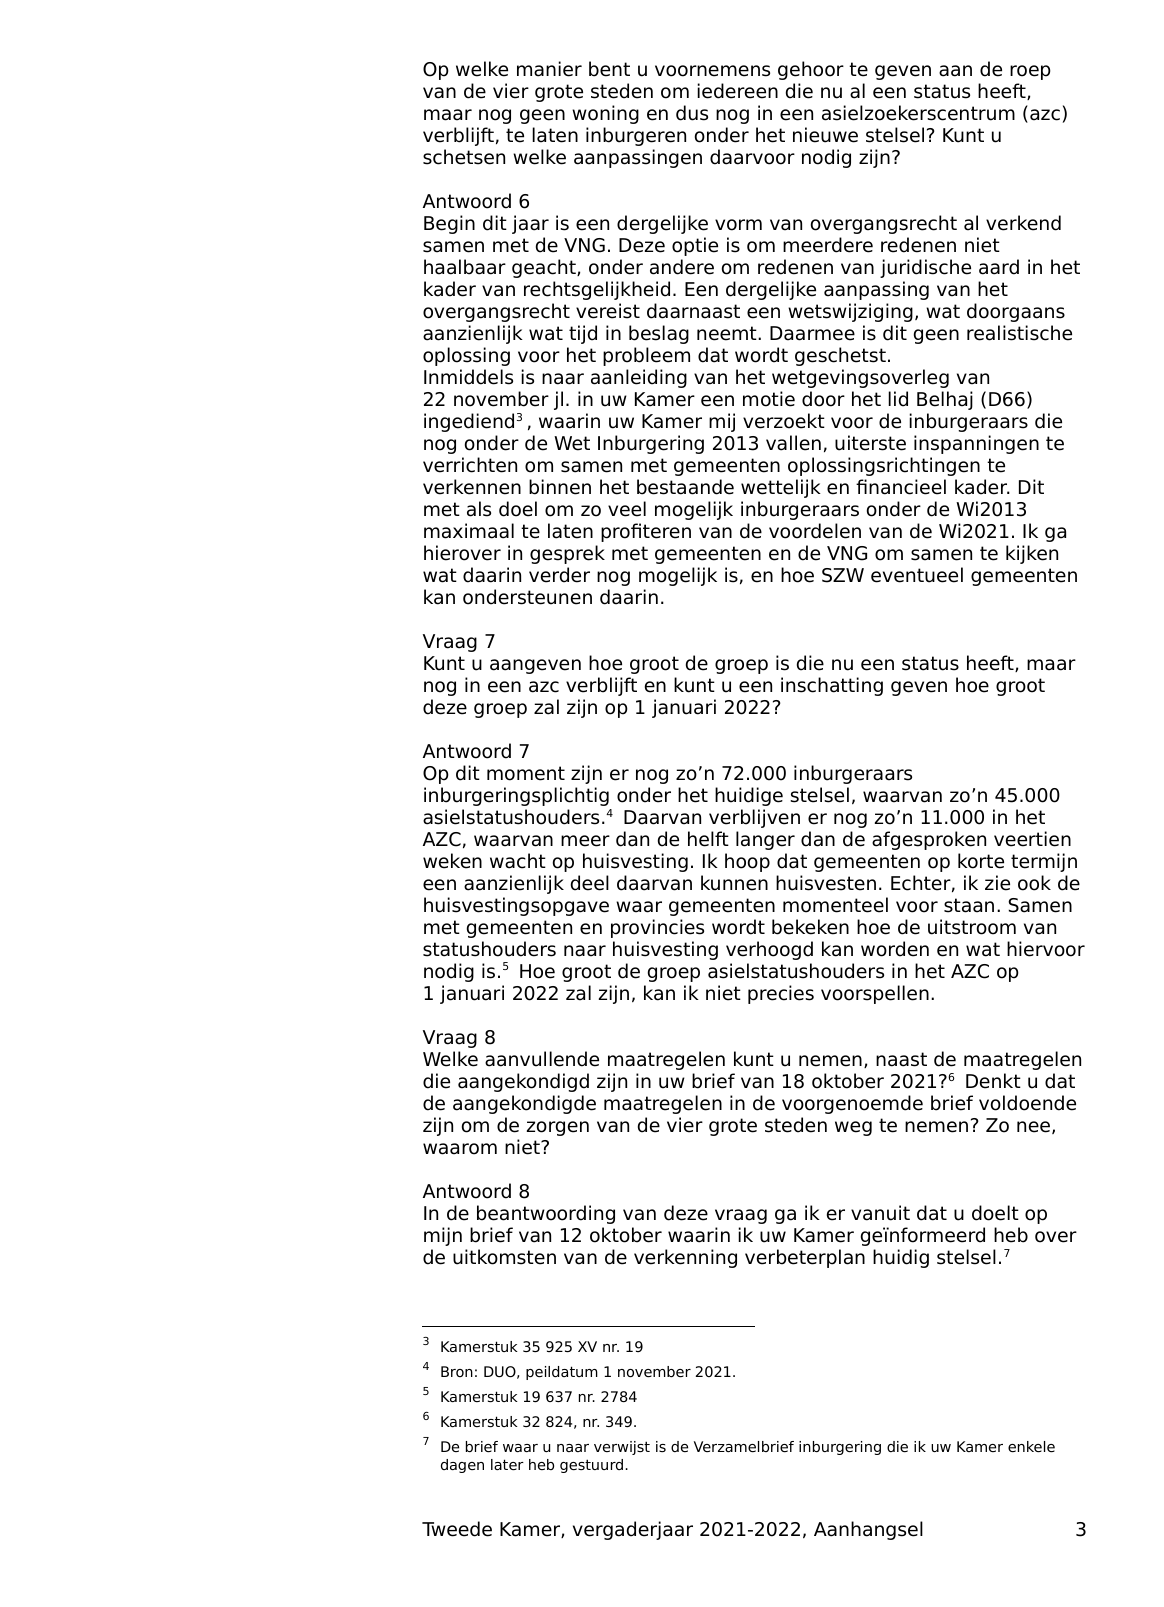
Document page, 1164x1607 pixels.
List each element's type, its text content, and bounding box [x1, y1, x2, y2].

text Inmiddels is naar aanleiding van het wetgevingsoverleg van 22 november jl. in uw Kamer een motie door het lid Belhaj (D66) ingediend, waarin uw Kamer mij verzoekt voor de inburgeraars die nog onder de Wet Inburgering 2013 vallen, uiterste inspanningen te verrichten om samen met gemeenten oplossingsrichtingen te verkennen binnen het bestaande wettelijk en financieel kader. Dit met als doel om zo veel mogelijk inburgeraars onder de Wi2013 maximaal te laten profiteren van de voordelen van de Wi2021. Ik ga hierover in gesprek met gemeenten en de VNG om samen te kijken wat daarin verder nog mogelijk is, en hoe SZW eventueel gemeenten kan ondersteunen daarin. [422, 367, 1087, 609]
text Op welke manier bent u voornemens gehoor te geven aan de roep van de vier grote steden om iedereen die nu al een status heeft, maar nog geen woning en dus nog in een asielzoekerscentrum (azc) verblijft, te laten inburgeren onder het nieuwe stelsel? Kunt u schetsen welke aanpassingen daarvoor nodig zijn? [422, 59, 1087, 169]
text De brief waar u naar verwijst is de Verzamelbrief inburgering die ik uw Kamer enkele dagen later heb gestuurd. [422, 1435, 1087, 1474]
text Welke aanvullende maatregelen kunt u nemen, naast de maatregelen die aangekondigd zijn in uw brief van 18 oktober 2021? Denkt u dat de aangekondigde maatregelen in de voorgenoemde brief voldoende zijn om de zorgen van de vier grote steden weg te nemen? Zo nee, waarom niet? [422, 1049, 1087, 1159]
text Op dit moment zijn er nog zo’n 72.000 inburgeraars inburgeringsplichtig onder het huidige stelsel, waarvan zo’n 45.000 asielstatushouders. Daarvan verblijven er nog zo’n 11.000 in het AZC, waarvan meer dan de helft langer dan de afgesproken veertien weken wacht op huisvesting. Ik hoop dat gemeenten op korte termijn een aanzienlijk deel daarvan kunnen huisvesten. Echter, ik zie ook de huisvestingsopgave waar gemeenten momenteel voor staan. Samen met gemeenten en provincies wordt bekeken hoe de uitstroom van statushouders naar huisvesting verhoogd kan worden en wat hiervoor nodig is. Hoe groot de groep asielstatushouders in het AZC op 1 januari 2022 zal zijn, kan ik niet precies voorspellen. [422, 763, 1087, 1005]
text Antwoord 8 [422, 1181, 1087, 1203]
text Vraag 7 [422, 631, 1087, 653]
text Bron: DUO, peildatum 1 november 2021. [422, 1360, 1087, 1382]
text Antwoord 7 [422, 741, 1087, 763]
text Begin dit jaar is een dergelijke vorm van overgangsrecht al verkend samen met de VNG. Deze optie is om meerdere redenen niet haalbaar geacht, onder andere om redenen van juridische aard in het kader van rechtsgelijkheid. Een dergelijke aanpassing van het overgangsrecht vereist daarnaast een wetswijziging, wat doorgaans aanzienlijk wat tijd in beslag neemt. Daarmee is dit geen realistische oplossing voor het probleem dat wordt geschetst. [422, 213, 1087, 367]
text In de beantwoording van deze vraag ga ik er vanuit dat u doelt op mijn brief van 12 oktober waarin ik uw Kamer geïnformeerd heb over de uitkomsten van de verkenning verbeterplan huidig stelsel. [422, 1203, 1087, 1269]
text Kamerstuk 35 925 XV nr. 19 [422, 1335, 1087, 1357]
text Kamerstuk 19 637 nr. 2784 [422, 1385, 1087, 1407]
text Antwoord 6 [422, 191, 1087, 213]
text Kamerstuk 32 824, nr. 349. [422, 1410, 1087, 1432]
text Kunt u aangeven hoe groot de groep is die nu een status heeft, maar nog in een azc verblijft en kunt u een inschatting geven hoe groot deze groep zal zijn op 1 januari 2022? [422, 653, 1087, 719]
text Vraag 8 [422, 1027, 1087, 1049]
